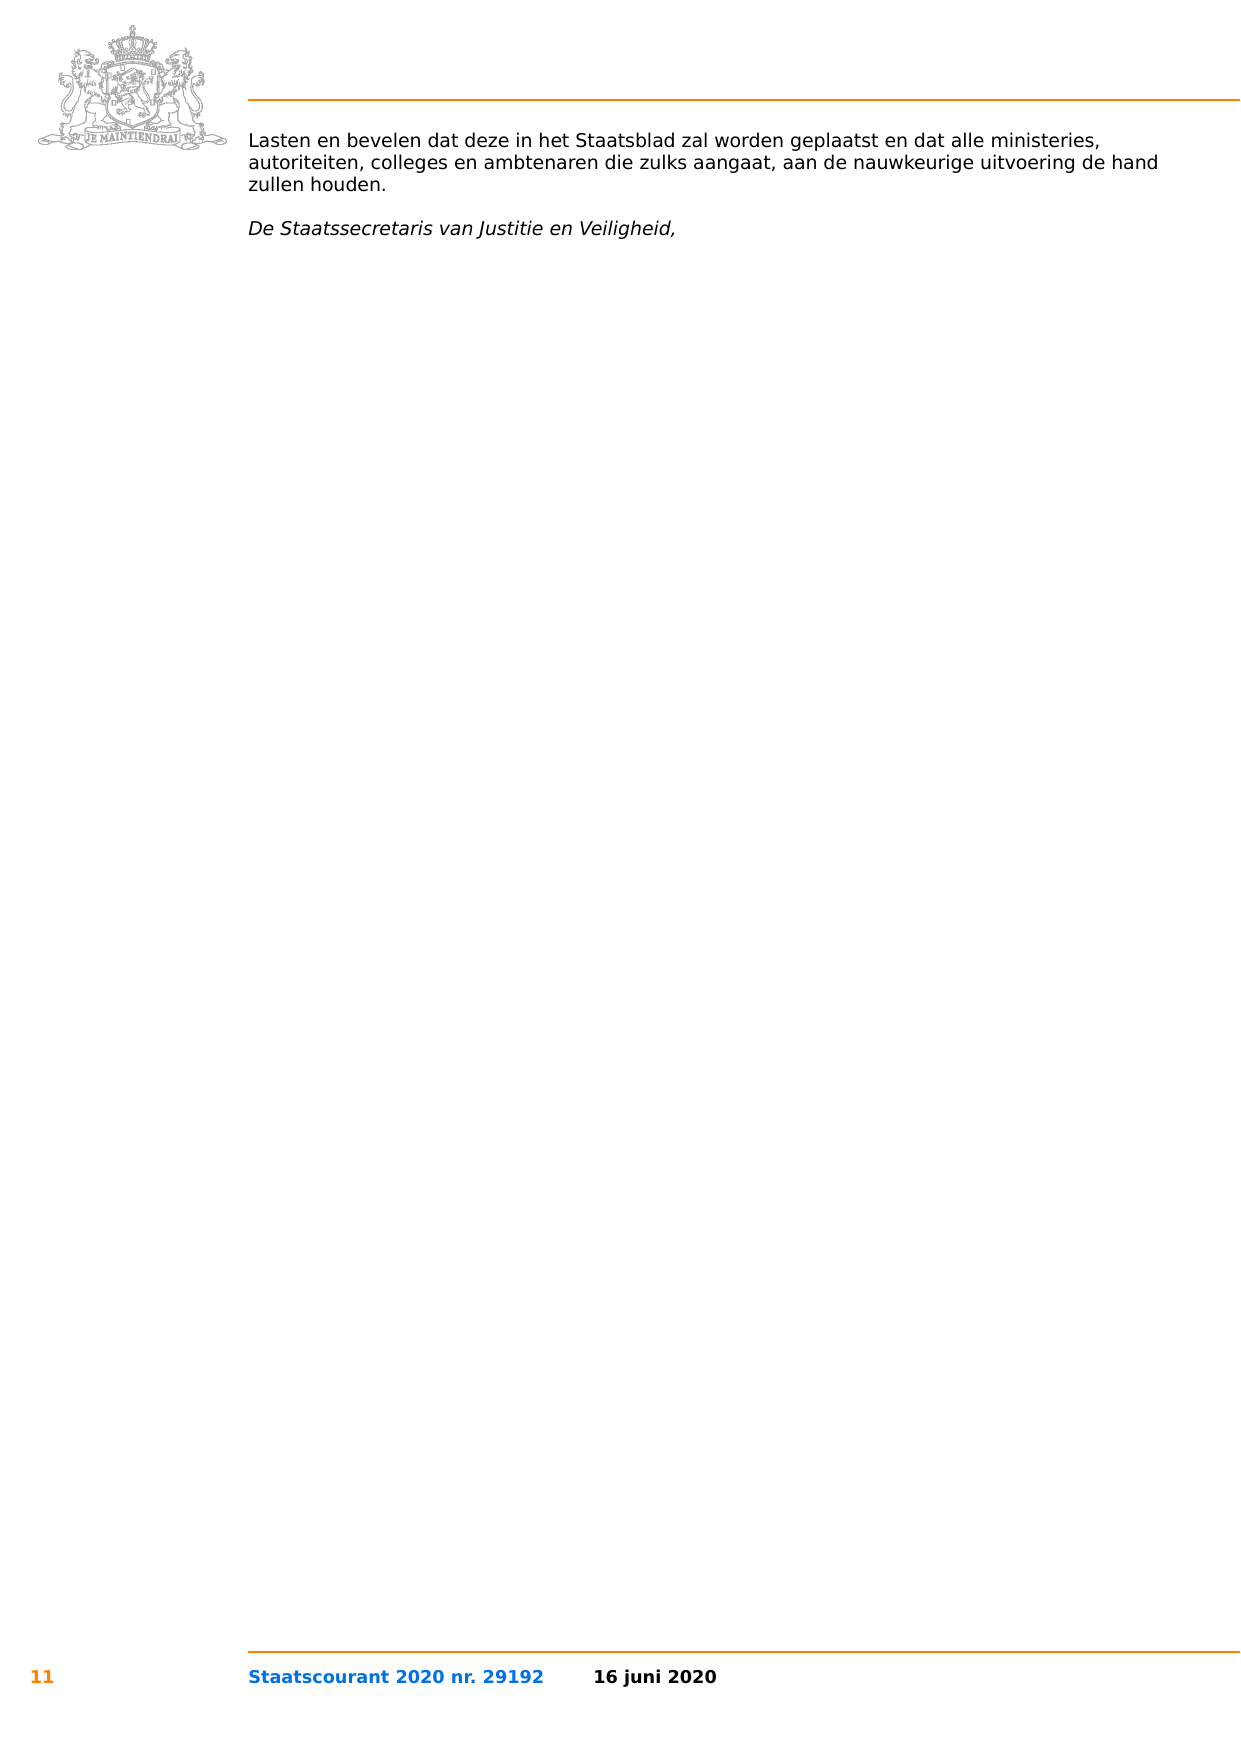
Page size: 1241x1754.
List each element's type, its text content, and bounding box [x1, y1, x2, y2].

text De Staatssecretaris van Justitie en Veiligheid, [248, 218, 1163, 240]
picture [38, 25, 227, 150]
text Lasten en bevelen dat deze in het Staatsblad zal worden geplaatst en dat alle ministeries, autoriteiten, colleges en ambtenaren die zulks aangaat, aan de nauwkeurige uitvoering de hand zullen houden. [248, 130, 1163, 196]
